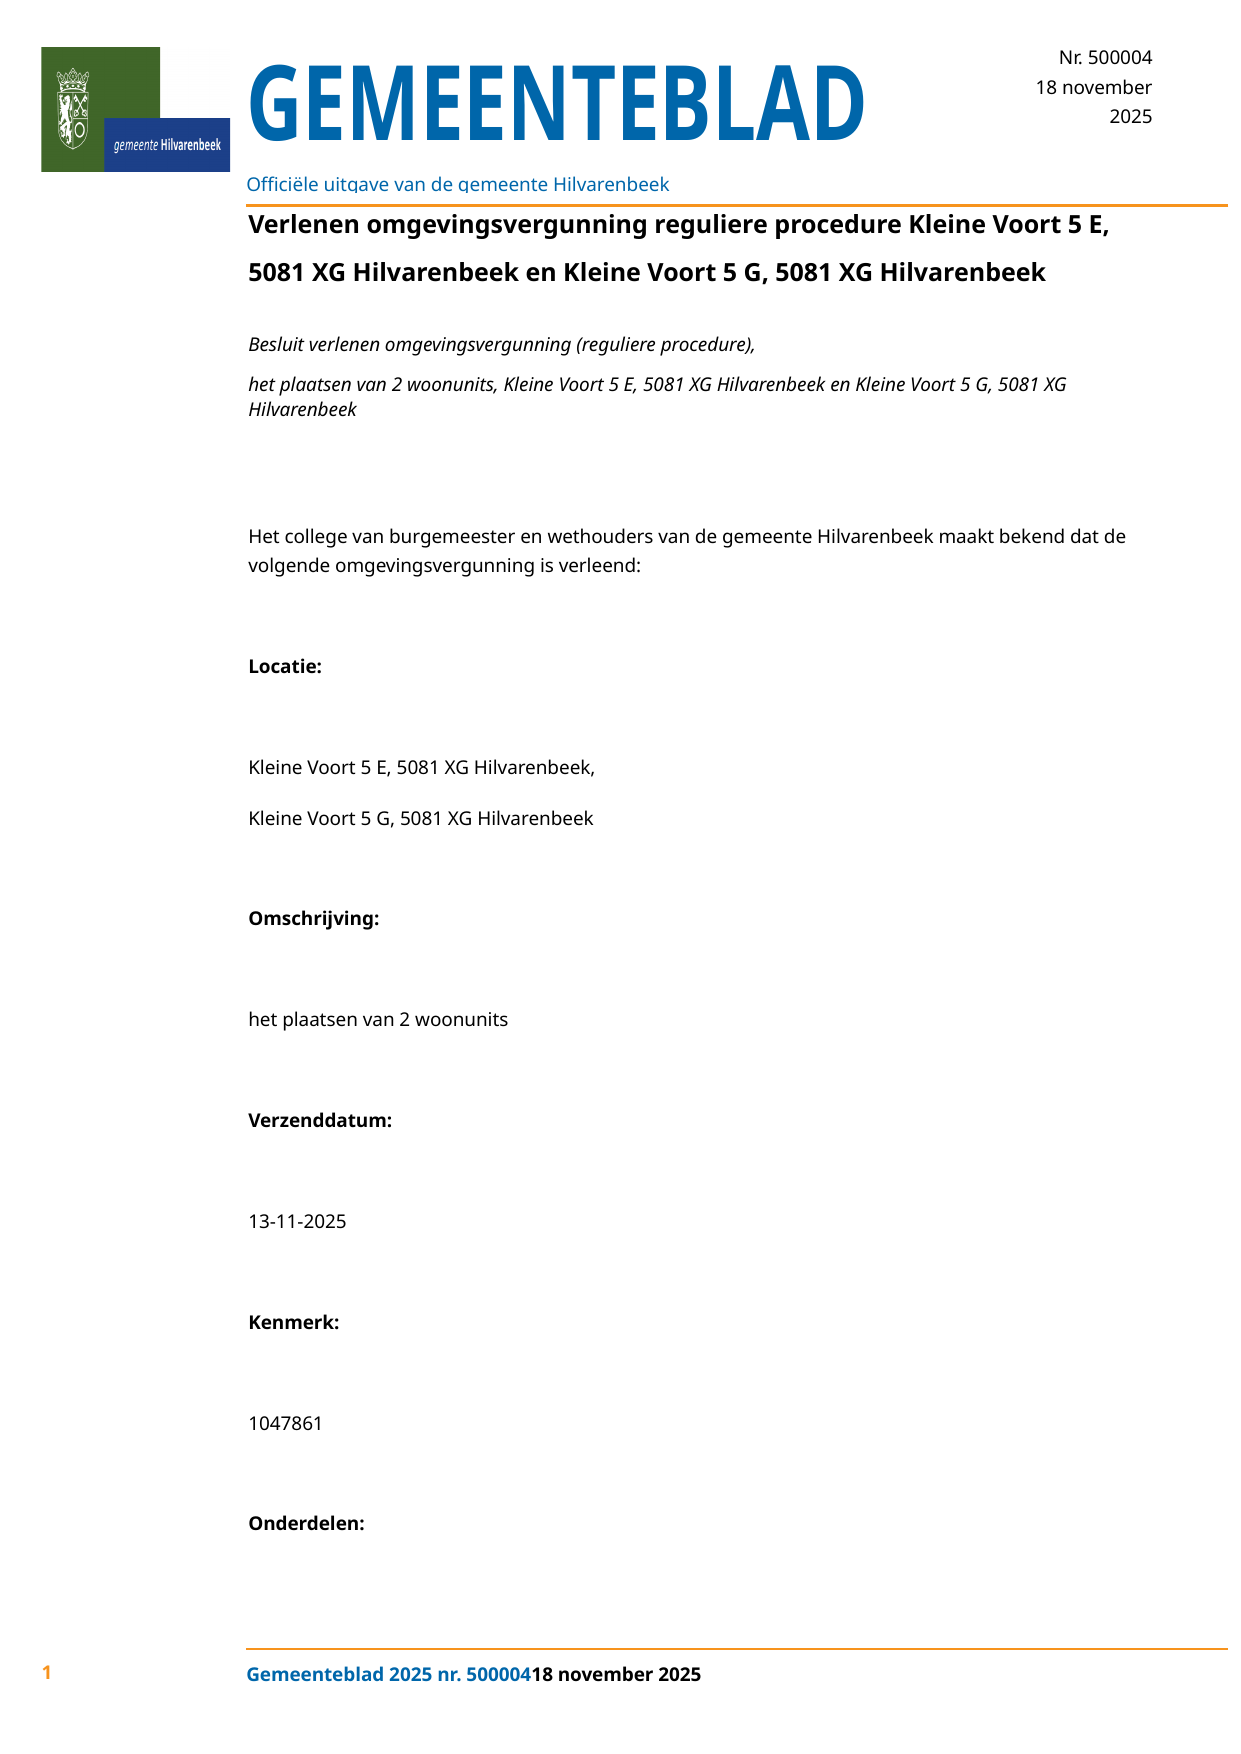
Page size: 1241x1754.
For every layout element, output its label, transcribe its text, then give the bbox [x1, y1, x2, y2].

text Locatie: [248, 653, 1152, 679]
text Verzenddatum: [248, 1107, 1152, 1133]
text Verlenen omgevingsvergunning reguliere procedure Kleine Voort 5 E, 5081 XG Hilvarenbeek en Kleine Voort 5 G, 5081 XG Hilvarenbeek [248, 207, 1152, 288]
text 13-11-2025 [248, 1208, 1152, 1234]
text Omschrijving: [248, 906, 1152, 931]
text het plaatsen van 2 woonunits, Kleine Voort 5 E, 5081 XG Hilvarenbeek en Kleine Voort 5 G, 5081 XG Hilvarenbeek [248, 371, 1152, 422]
text Kleine Voort 5 G, 5081 XG Hilvarenbeek [248, 805, 1152, 830]
text Het college van burgemeester en wethouders van de gemeente Hilvarenbeek maakt bekend dat de volgende omgevingsvergunning is verleend: [248, 523, 1152, 578]
picture [41, 47, 231, 172]
text Onderdelen: [248, 1511, 1152, 1536]
text Kenmerk: [248, 1309, 1152, 1334]
text Besluit verlenen omgevingsvergunning (reguliere procedure), [248, 331, 1152, 357]
text het plaatsen van 2 woonunits [248, 1006, 1152, 1032]
text 1047861 [248, 1410, 1152, 1435]
text Kleine Voort 5 E, 5081 XG Hilvarenbeek, [248, 754, 1152, 780]
